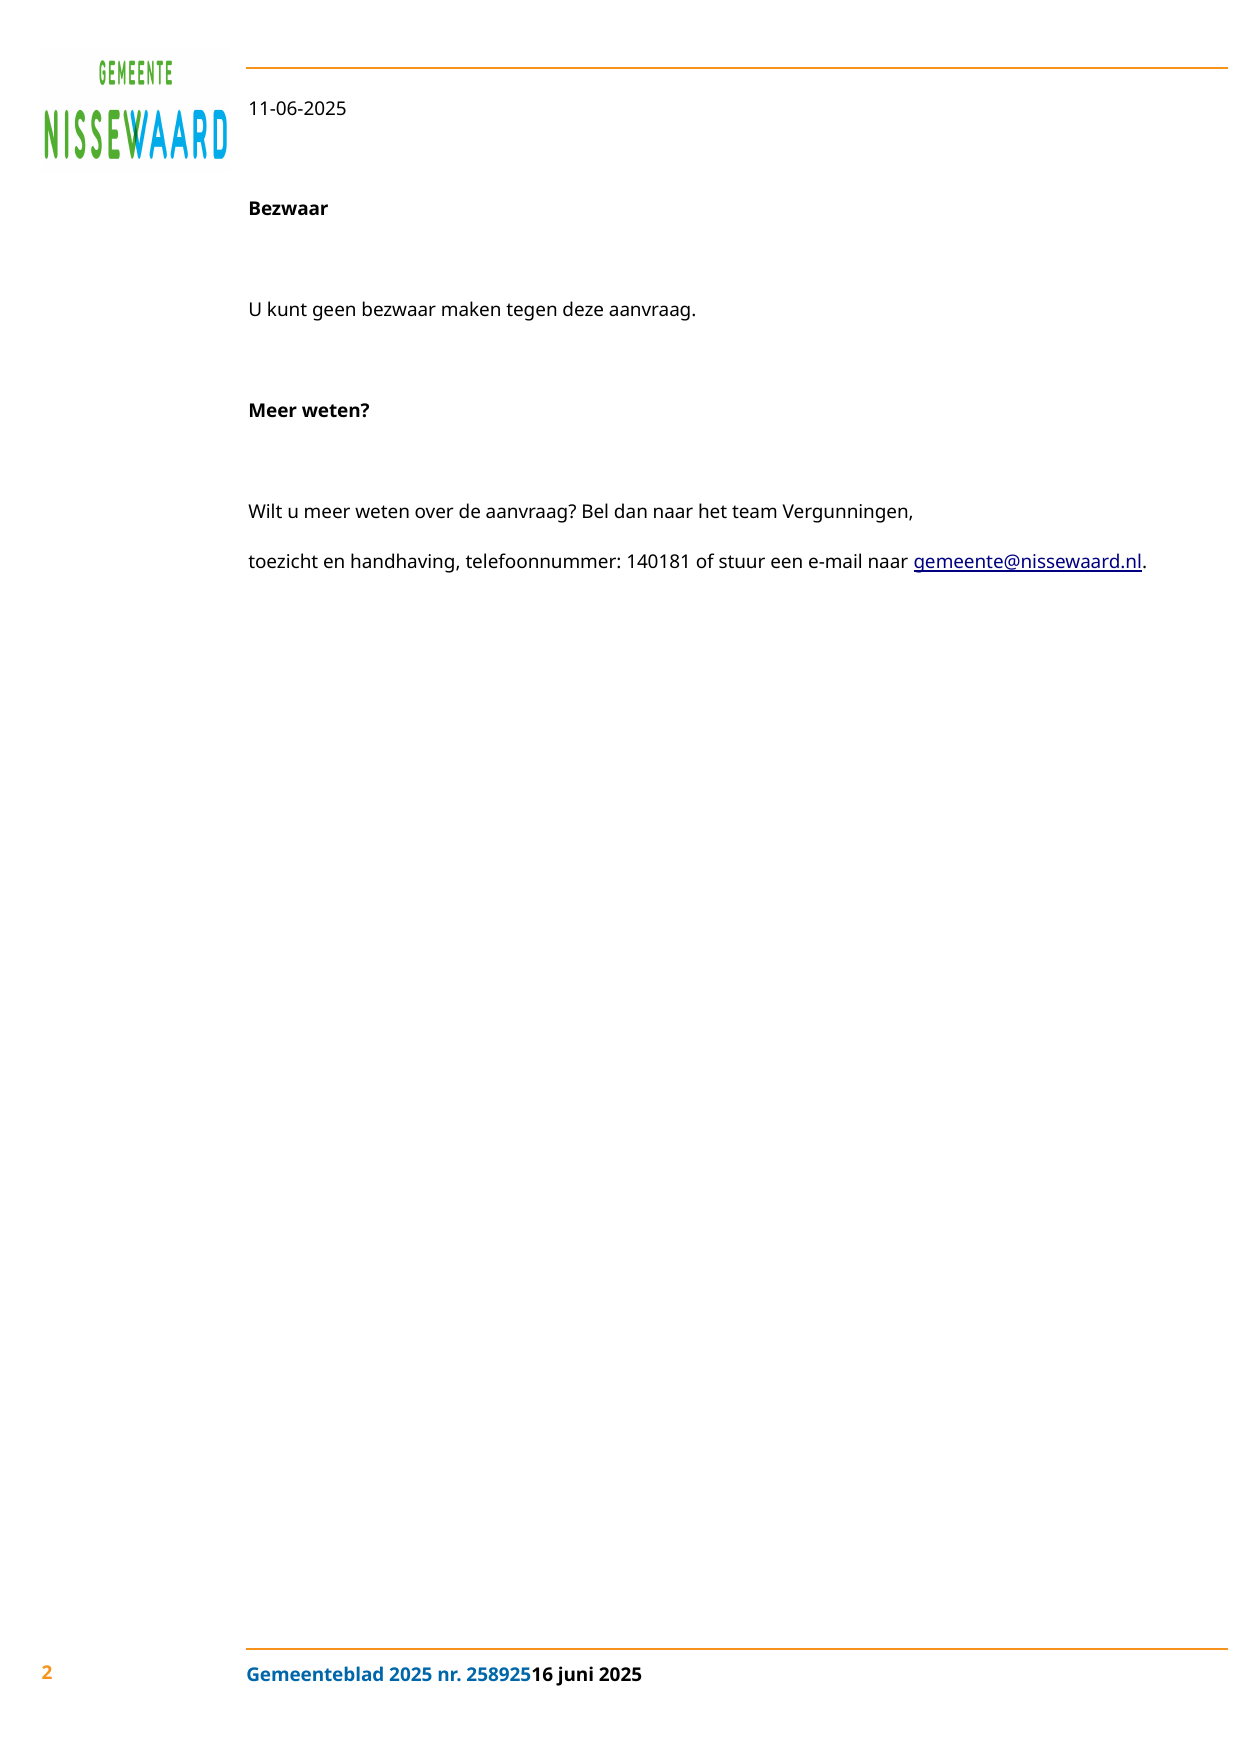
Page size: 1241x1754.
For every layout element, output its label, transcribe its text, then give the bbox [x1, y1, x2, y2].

text U kunt geen bezwaar maken tegen deze aanvraag. [248, 296, 1152, 322]
text toezicht en handhaving, telefoonnummer: 140181 of stuur een e-mail naar gemeente@nissewaard.nl. [248, 548, 1152, 574]
text Bezwaar [248, 196, 1152, 221]
text 11-06-2025 [248, 95, 1152, 121]
text Meer weten? [248, 397, 1152, 423]
text Wilt u meer weten over de aanvraag? Bel dan naar het team Vergunningen, [248, 498, 1152, 524]
picture [41, 47, 231, 172]
